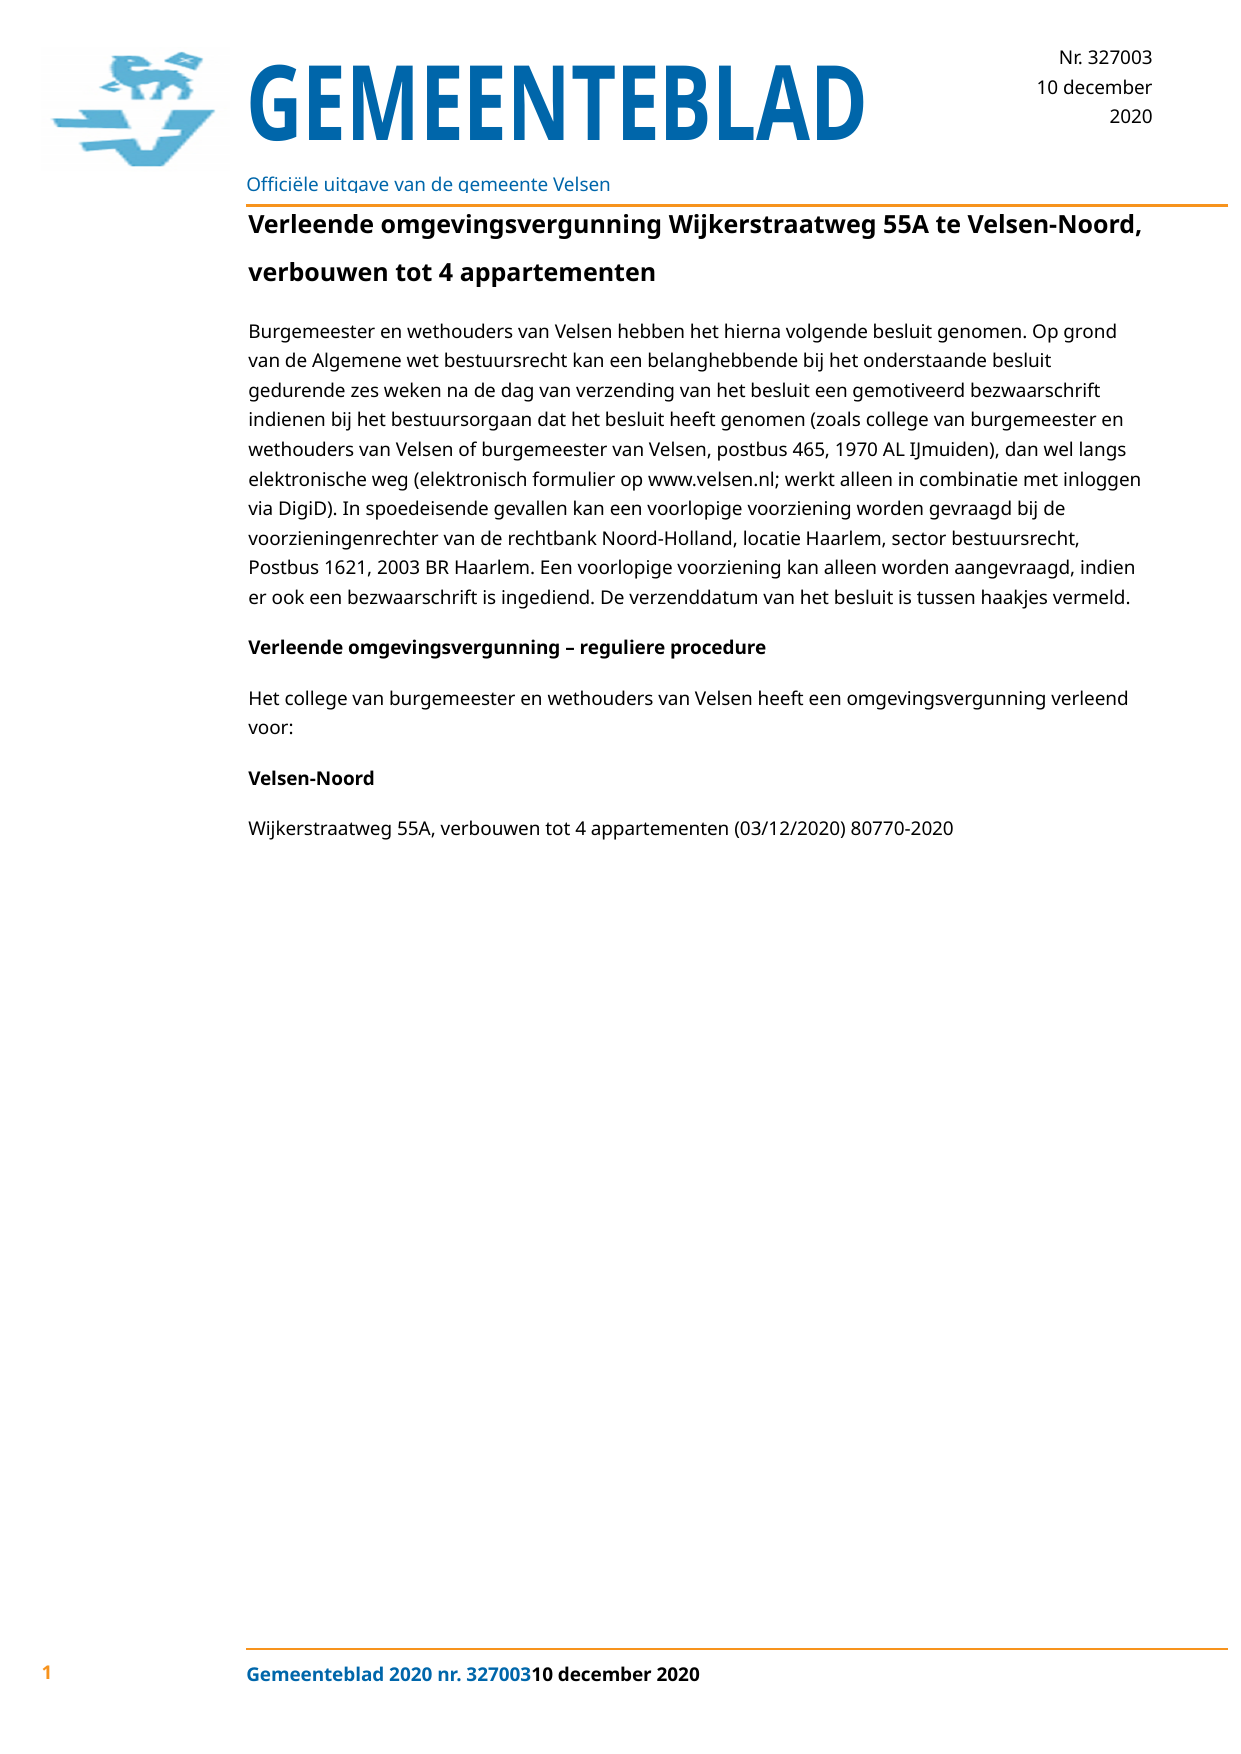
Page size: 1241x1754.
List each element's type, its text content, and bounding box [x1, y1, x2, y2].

text Burgemeester en wethouders van Velsen hebben het hierna volgende besluit genomen. Op grond van de Algemene wet bestuursrecht kan een belanghebbende bij het onderstaande besluit gedurende zes weken na de dag van verzending van het besluit een gemotiveerd bezwaarschrift indienen bij het bestuursorgaan dat het besluit heeft genomen (zoals college van burgemeester en wethouders van Velsen of burgemeester van Velsen, postbus 465, 1970 AL IJmuiden), dan wel langs elektronische weg (elektronisch formulier op www.velsen.nl; werkt alleen in combinatie met inloggen via DigiD). In spoedeisende gevallen kan een voorlopige voorziening worden gevraagd bij de voorzieningenrechter van de rechtbank Noord-Holland, locatie Haarlem, sector bestuursrecht, Postbus 1621, 2003 BR Haarlem. Een voorlopige voorziening kan alleen worden aangevraagd, indien er ook een bezwaarschrift is ingediend. De verzenddatum van het besluit is tussen haakjes vermeld. [248, 318, 1152, 610]
text Velsen-Noord [248, 765, 1152, 791]
text Verleende omgevingsvergunning Wijkerstraatweg 55A te Velsen-Noord, verbouwen tot 4 appartementen [248, 207, 1152, 288]
text Verleende omgevingsvergunning – reguliere procedure [248, 634, 1152, 660]
text Wijkerstraatweg 55A, verbouwen tot 4 appartementen (03/12/2020) 80770-2020 [248, 815, 1152, 841]
text Het college van burgemeester en wethouders van Velsen heeft een omgevingsvergunning verleend voor: [248, 685, 1152, 740]
picture [41, 47, 231, 172]
